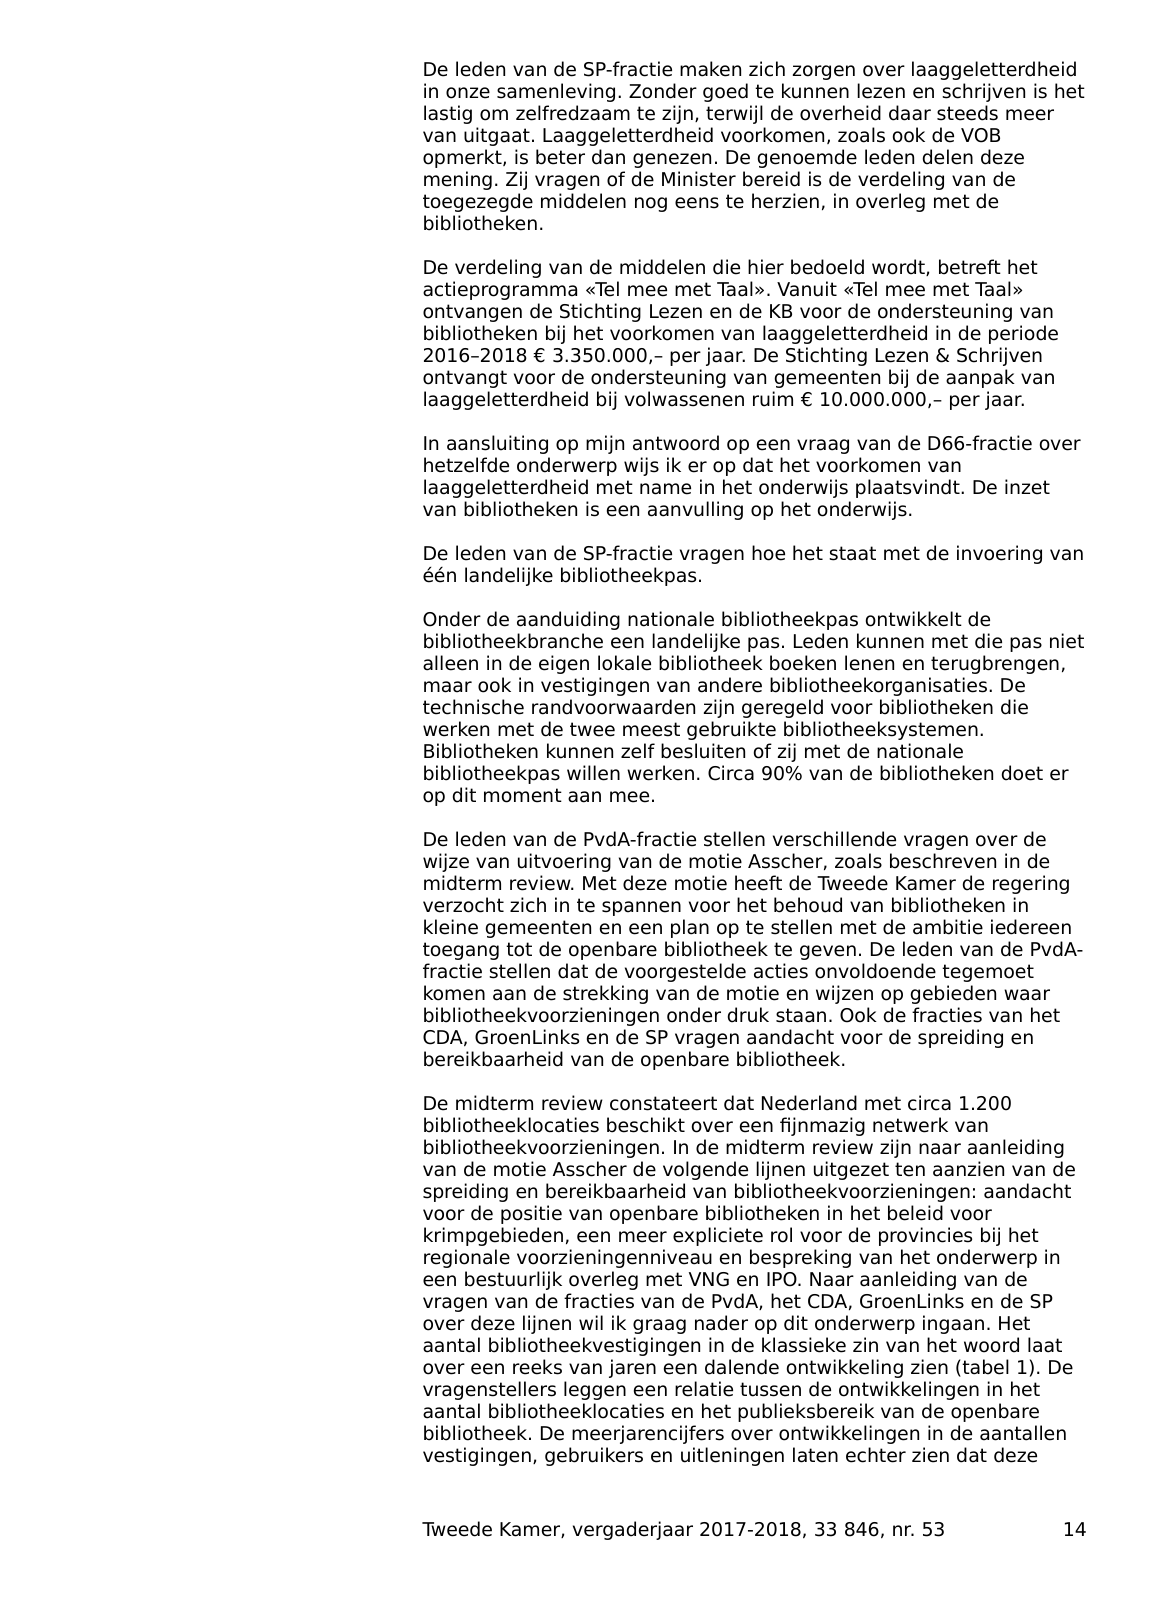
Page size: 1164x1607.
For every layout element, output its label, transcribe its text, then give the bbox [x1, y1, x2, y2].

text Onder de aanduiding nationale bibliotheekpas ontwikkelt de bibliotheekbranche een landelijke pas. Leden kunnen met die pas niet alleen in de eigen lokale bibliotheek boeken lenen en terugbrengen, maar ook in vestigingen van andere bibliotheekorganisaties. De technische randvoorwaarden zijn geregeld voor bibliotheken die werken met de twee meest gebruikte bibliotheeksystemen. Bibliotheken kunnen zelf besluiten of zij met de nationale bibliotheekpas willen werken. Circa 90% van de bibliotheken doet er op dit moment aan mee. [422, 609, 1087, 807]
text De leden van de SP-fractie maken zich zorgen over laaggeletterdheid in onze samenleving. Zonder goed te kunnen lezen en schrijven is het lastig om zelfredzaam te zijn, terwijl de overheid daar steeds meer van uitgaat. Laaggeletterdheid voorkomen, zoals ook de VOB opmerkt, is beter dan genezen. De genoemde leden delen deze mening. Zij vragen of de Minister bereid is de verdeling van de toegezegde middelen nog eens te herzien, in overleg met de bibliotheken. [422, 59, 1087, 235]
text De leden van de SP-fractie vragen hoe het staat met de invoering van één landelijke bibliotheekpas. [422, 543, 1087, 587]
text De midterm review constateert dat Nederland met circa 1.200 bibliotheeklocaties beschikt over een fijnmazig netwerk van bibliotheekvoorzieningen. In de midterm review zijn naar aanleiding van de motie Asscher de volgende lijnen uitgezet ten aanzien van de spreiding en bereikbaarheid van bibliotheekvoorzieningen: aandacht voor de positie van openbare bibliotheken in het beleid voor krimpgebieden, een meer expliciete rol voor de provincies bij het regionale voorzieningenniveau en bespreking van het onderwerp in een bestuurlijk overleg met VNG en IPO. Naar aanleiding van de vragen van de fracties van de PvdA, het CDA, GroenLinks en de SP over deze lijnen wil ik graag nader op dit onderwerp ingaan. Het aantal bibliotheekvestigingen in de klassieke zin van het woord laat over een reeks van jaren een dalende ontwikkeling zien (tabel 1). De vragenstellers leggen een relatie tussen de ontwikkelingen in het aantal bibliotheeklocaties en het publieksbereik van de openbare bibliotheek. De meerjarencijfers over ontwikkelingen in de aantallen vestigingen, gebruikers en uitleningen laten echter zien dat deze [422, 1093, 1087, 1467]
text In aansluiting op mijn antwoord op een vraag van de D66-fractie over hetzelfde onderwerp wijs ik er op dat het voorkomen van laaggeletterdheid met name in het onderwijs plaatsvindt. De inzet van bibliotheken is een aanvulling op het onderwijs. [422, 433, 1087, 521]
text De verdeling van de middelen die hier bedoeld wordt, betreft het actieprogramma «Tel mee met Taal». Vanuit «Tel mee met Taal» ontvangen de Stichting Lezen en de KB voor de ondersteuning van bibliotheken bij het voorkomen van laaggeletterdheid in de periode 2016–2018 € 3.350.000,– per jaar. De Stichting Lezen & Schrijven ontvangt voor de ondersteuning van gemeenten bij de aanpak van laaggeletterdheid bij volwassenen ruim € 10.000.000,– per jaar. [422, 257, 1087, 411]
text De leden van de PvdA-fractie stellen verschillende vragen over de wijze van uitvoering van de motie Asscher, zoals beschreven in de midterm review. Met deze motie heeft de Tweede Kamer de regering verzocht zich in te spannen voor het behoud van bibliotheken in kleine gemeenten en een plan op te stellen met de ambitie iedereen toegang tot de openbare bibliotheek te geven. De leden van de PvdA-fractie stellen dat de voorgestelde acties onvoldoende tegemoet komen aan de strekking van de motie en wijzen op gebieden waar bibliotheekvoorzieningen onder druk staan. Ook de fracties van het CDA, GroenLinks en de SP vragen aandacht voor de spreiding en bereikbaarheid van de openbare bibliotheek. [422, 829, 1087, 1071]
